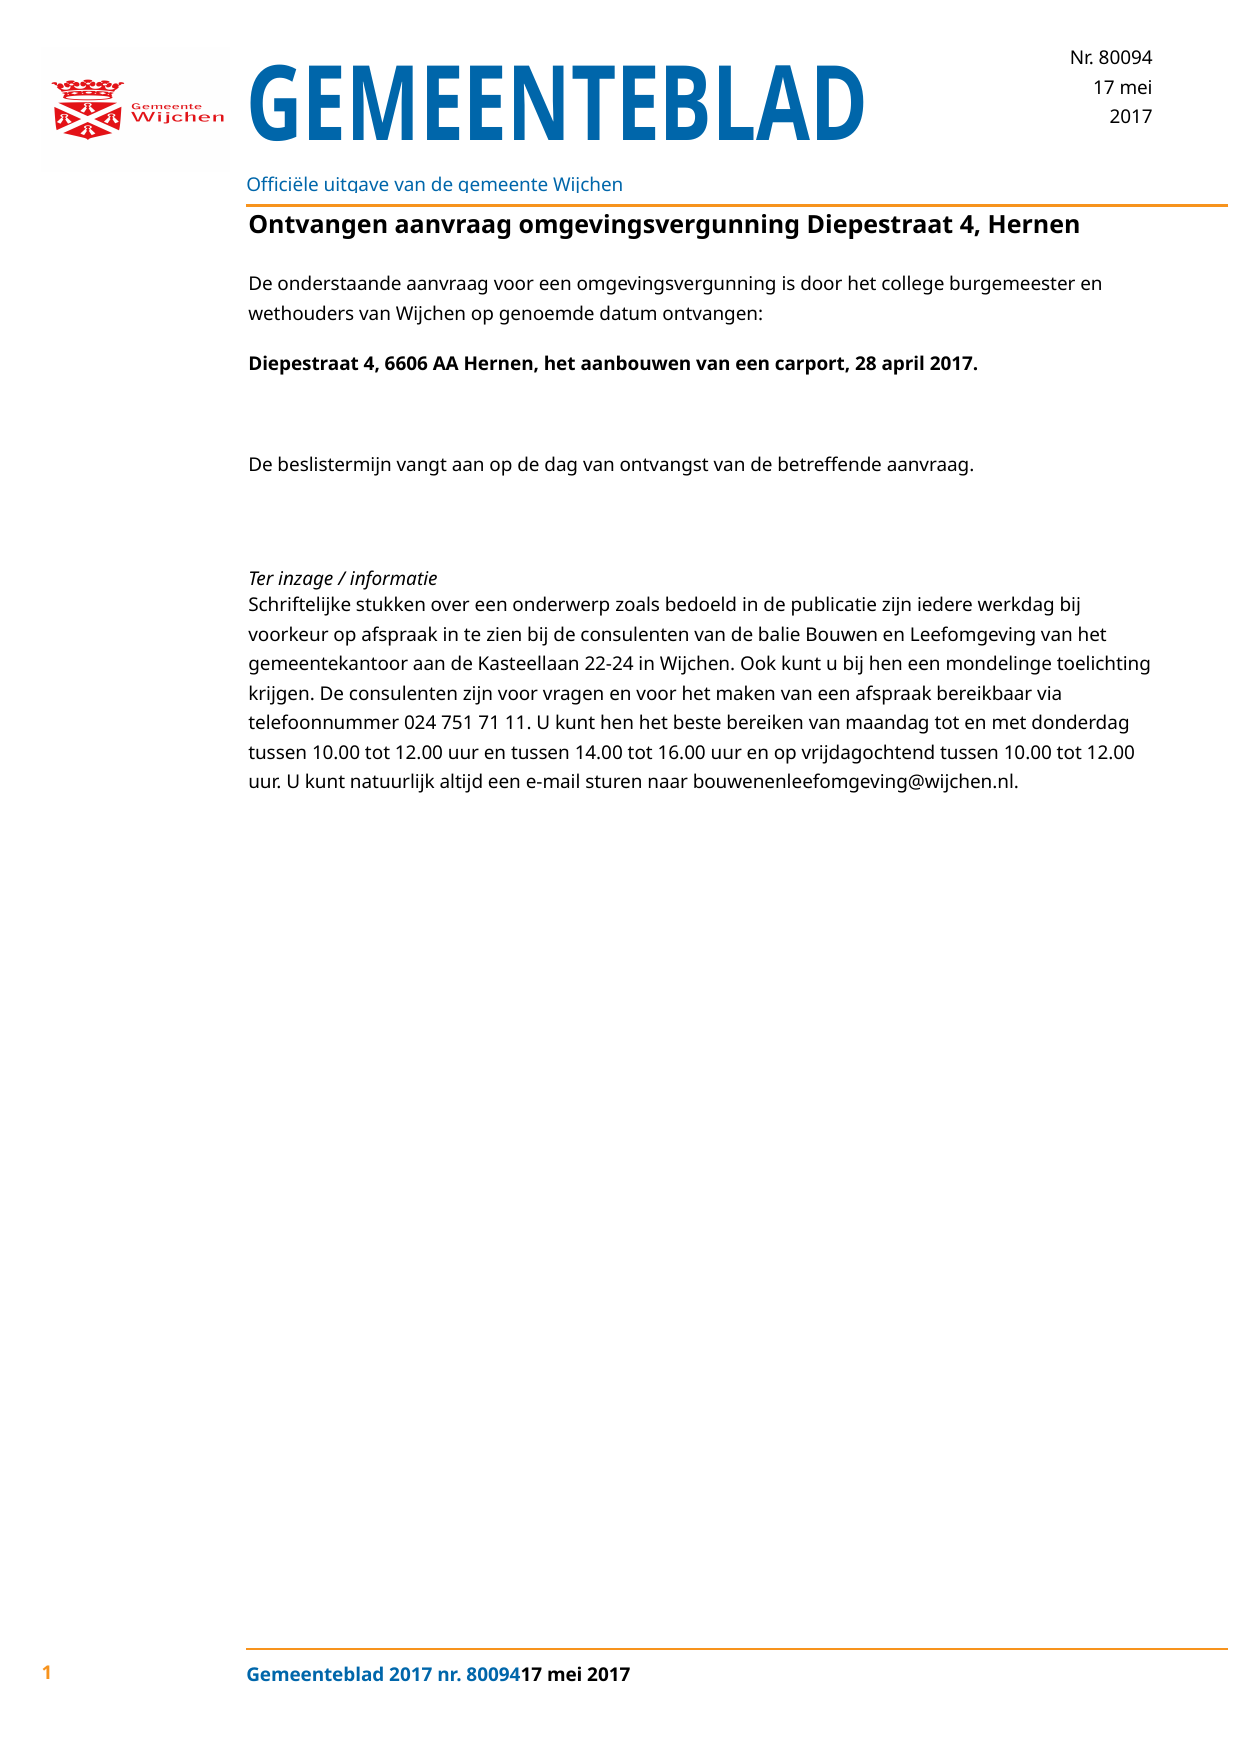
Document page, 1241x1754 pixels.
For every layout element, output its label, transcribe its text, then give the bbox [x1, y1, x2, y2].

text De beslistermijn vangt aan op de dag van ontvangst van de betreffende aanvraag. [248, 451, 1152, 477]
text Diepestraat 4, 6606 AA Hernen, het aanbouwen van een carport, 28 april 2017. [248, 350, 1152, 376]
text Schriftelijke stukken over een onderwerp zoals bedoeld in de publicatie zijn iedere werkdag bij voorkeur op afspraak in te zien bij de consulenten van de balie Bouwen en Leefomgeving van het gemeentekantoor aan de Kasteellaan 22-24 in Wijchen. Ook kunt u bij hen een mondelinge toelichting krijgen. De consulenten zijn voor vragen en voor het maken van een afspraak bereikbaar via telefoonnummer 024 751 71 11. U kunt hen het beste bereiken van maandag tot en met donderdag tussen 10.00 tot 12.00 uur en tussen 14.00 tot 16.00 uur en op vrijdagochtend tussen 10.00 tot 12.00 uur. U kunt natuurlijk altijd een e-mail sturen naar bouwenenleefomgeving@wijchen.nl. [248, 591, 1152, 794]
picture [41, 47, 231, 172]
text Ter inzage / informatie [248, 566, 1152, 591]
text Ontvangen aanvraag omgevingsvergunning Diepestraat 4, Hernen [248, 207, 1152, 241]
text De onderstaande aanvraag voor een omgevingsvergunning is door het college burgemeester en wethouders van Wijchen op genoemde datum ontvangen: [248, 270, 1152, 326]
